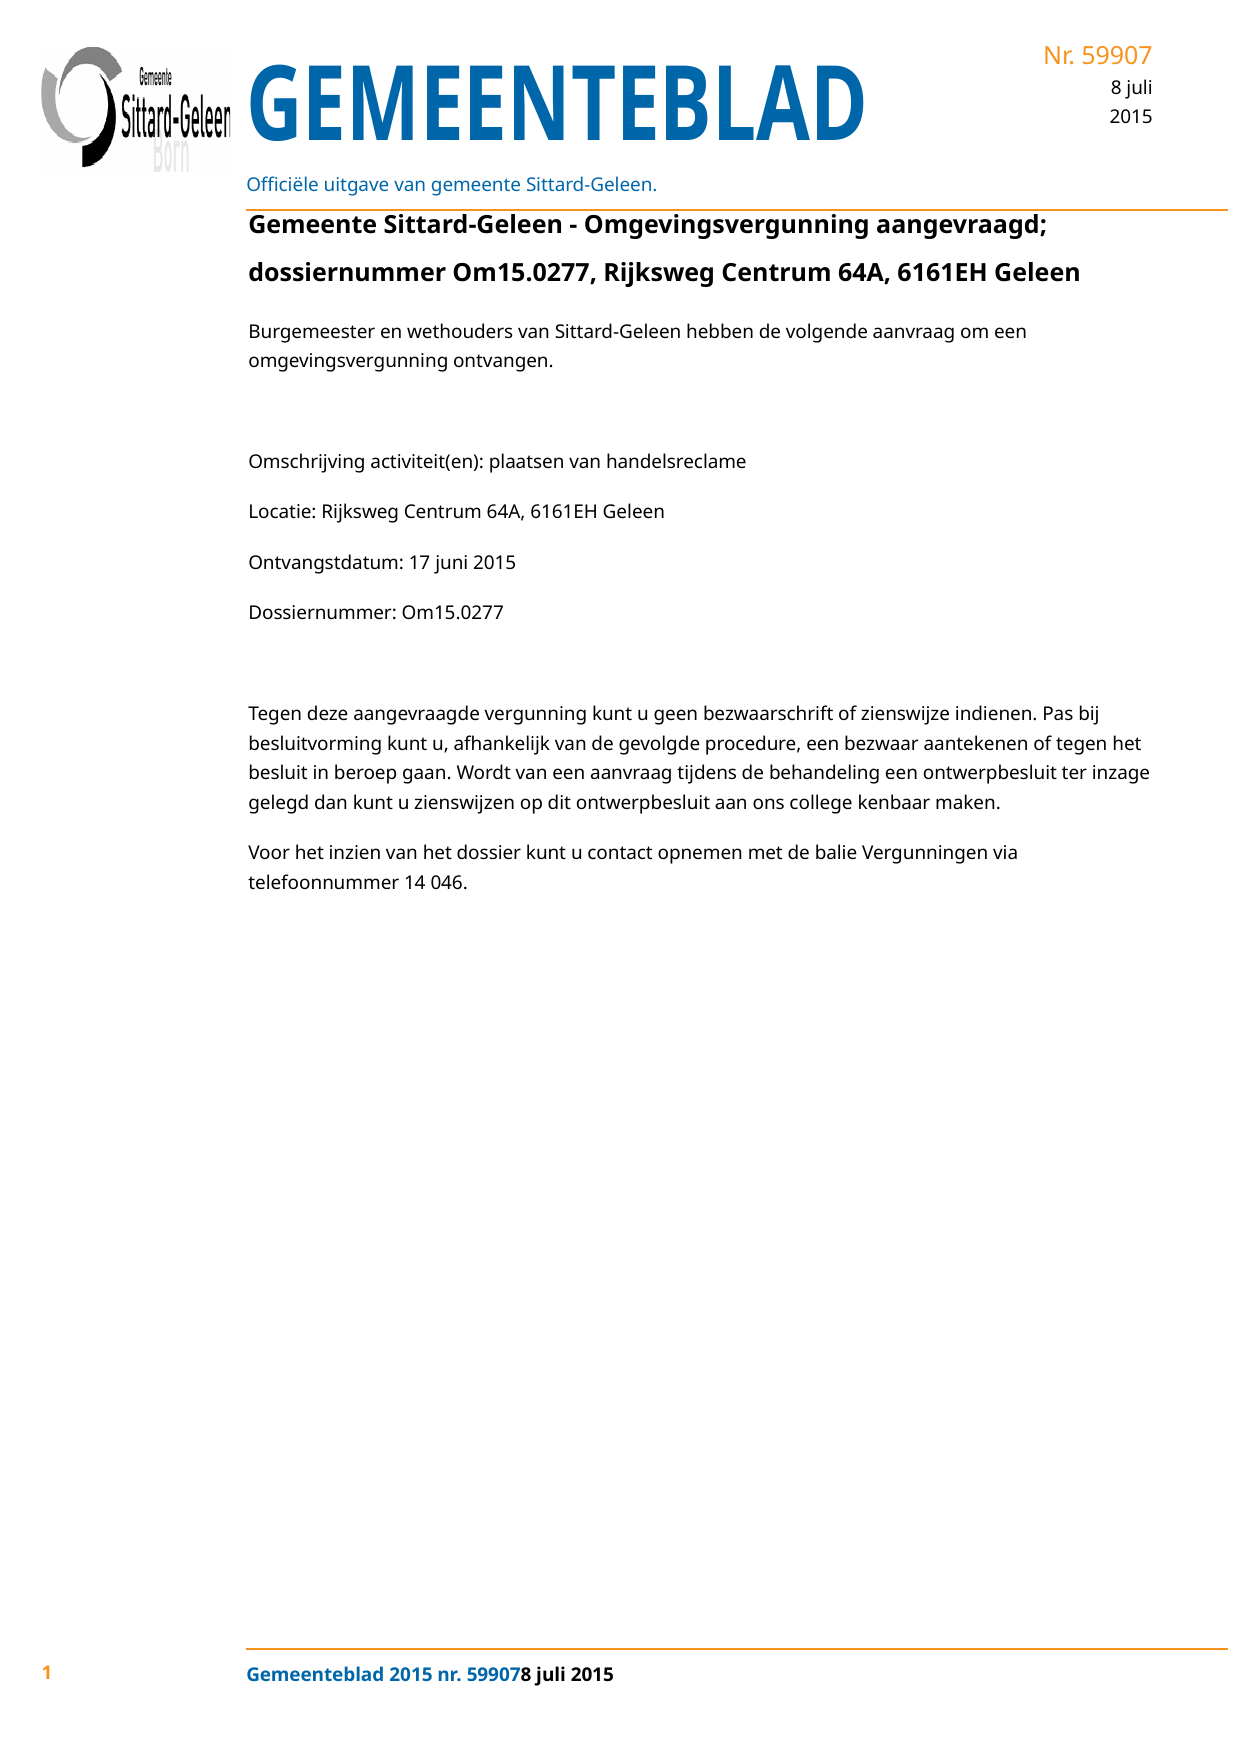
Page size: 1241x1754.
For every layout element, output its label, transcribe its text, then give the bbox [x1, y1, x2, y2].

text Locatie: Rijksweg Centrum 64A, 6161EH Geleen [248, 499, 1152, 524]
text Voor het inzien van het dossier kunt u contact opnemen met de balie Vergunningen via telefoonnummer 14 046. [248, 839, 1152, 895]
text Tegen deze aangevraagde vergunning kunt u geen bezwaarschrift of zienswijze indienen. Pas bij besluitvorming kunt u, afhankelijk van de gevolgde procedure, een bezwaar aantekenen of tegen het besluit in beroep gaan. Wordt van een aanvraag tijdens de behandeling een ontwerpbesluit ter inzage gelegd dan kunt u zienswijzen op dit ontwerpbesluit aan ons college kenbaar maken. [248, 700, 1152, 815]
text Gemeente Sittard-Geleen - Omgevingsvergunning aangevraagd; dossiernummer Om15.0277, Rijksweg Centrum 64A, 6161EH Geleen [248, 211, 1152, 288]
text Omschrijving activiteit(en): plaatsen van handelsreclame [248, 448, 1152, 474]
text Ontvangstdatum: 17 juni 2015 [248, 549, 1152, 575]
text Dossiernummer: Om15.0277 [248, 599, 1152, 625]
picture [41, 47, 231, 172]
text Burgemeester en wethouders van Sittard-Geleen hebben de volgende aanvraag om een omgevingsvergunning ontvangen. [248, 318, 1152, 373]
